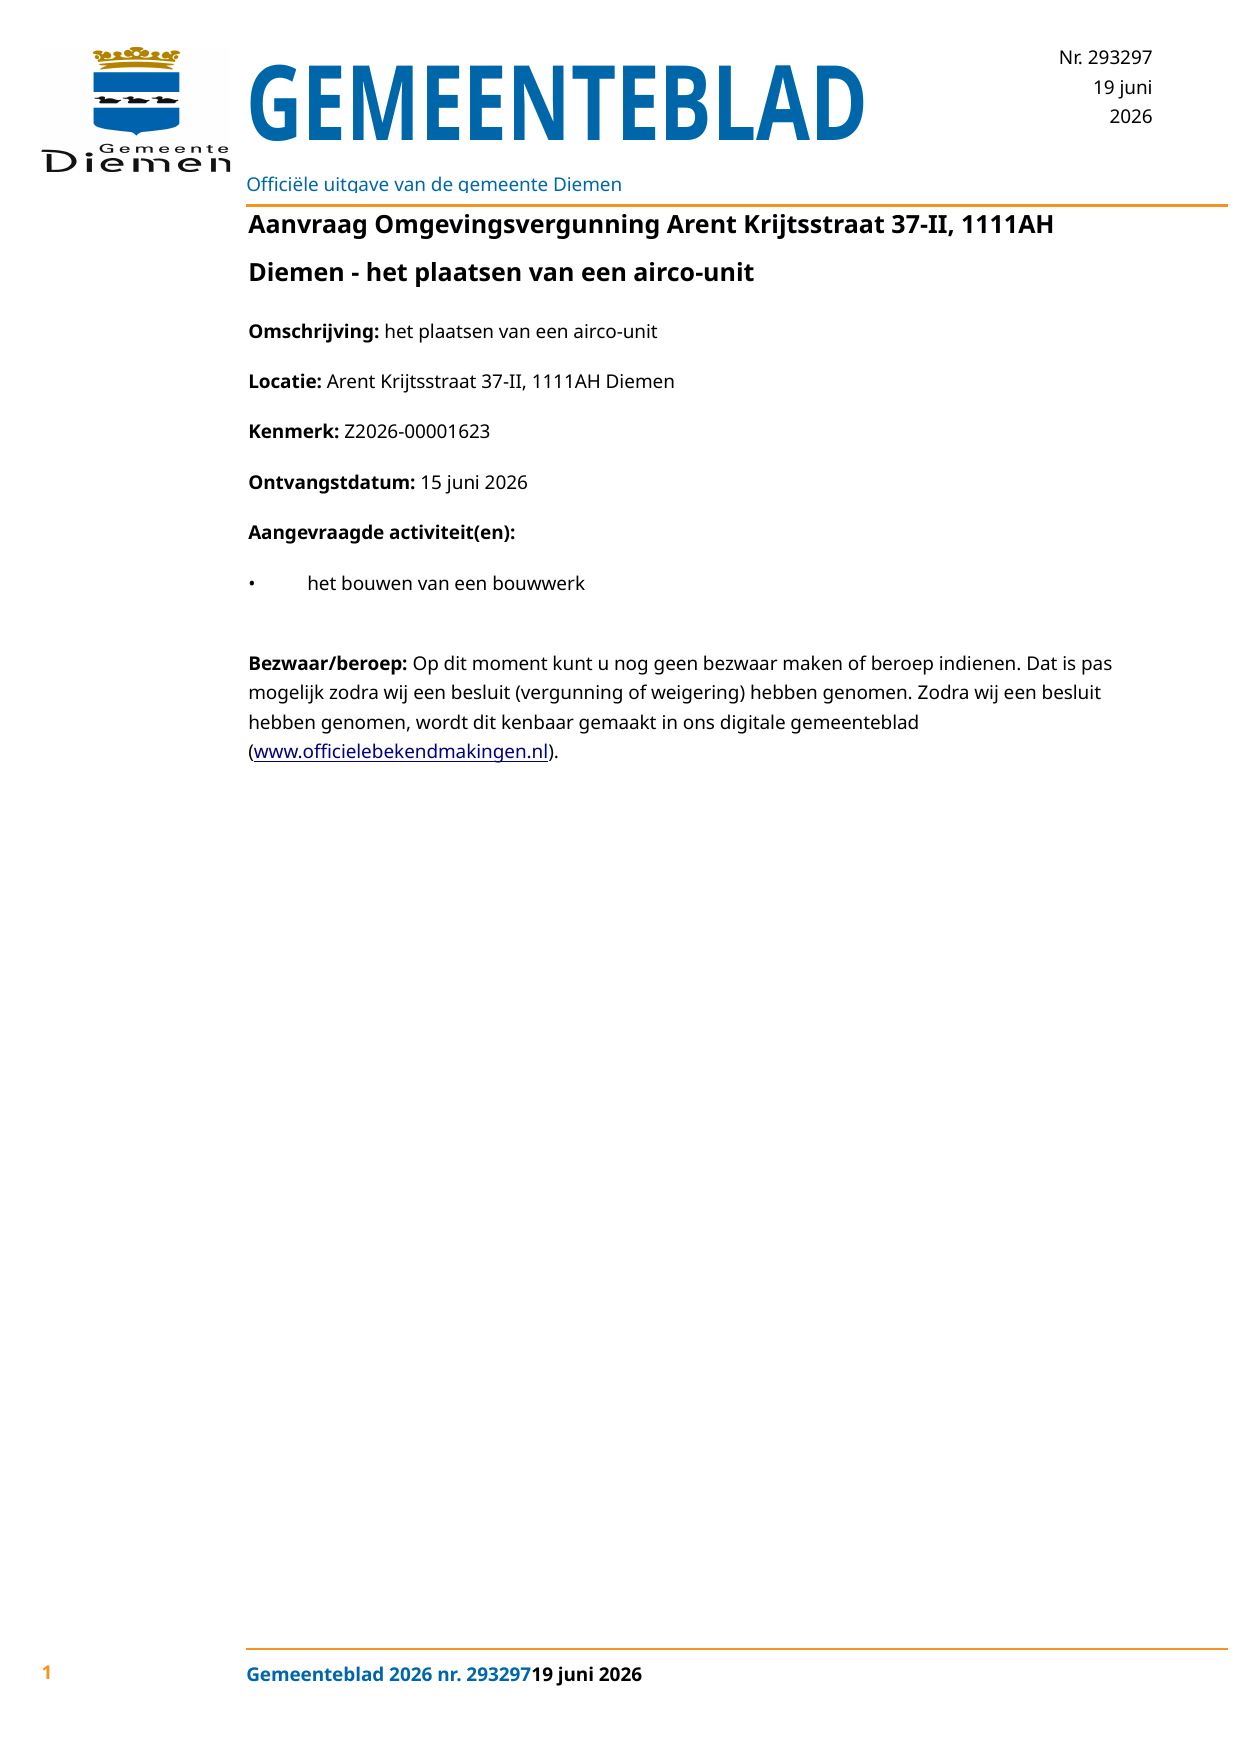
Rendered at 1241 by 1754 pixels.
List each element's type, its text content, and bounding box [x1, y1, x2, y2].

picture [41, 47, 231, 172]
text Locatie: Arent Krijtsstraat 37-II, 1111AH Diemen [248, 368, 1152, 394]
text Bezwaar/beroep: Op dit moment kunt u nog geen bezwaar maken of beroep indienen. Dat is pas mogelijk zodra wij een besluit (vergunning of weigering) hebben genomen. Zodra wij een besluit hebben genomen, wordt dit kenbaar gemaakt in ons digitale gemeenteblad (www.officielebekendmakingen.nl). [248, 650, 1152, 764]
text Aangevraagde activiteit(en): [248, 519, 1152, 545]
list het bouwen van een bouwwerk [248, 570, 1152, 596]
text Kenmerk: Z2026-00001623 [248, 419, 1152, 444]
text Aanvraag Omgevingsvergunning Arent Krijtsstraat 37-II, 1111AH Diemen - het plaatsen van een airco-unit [248, 207, 1152, 288]
text Omschrijving: het plaatsen van een airco-unit [248, 318, 1152, 344]
text Ontvangstdatum: 15 juni 2026 [248, 469, 1152, 495]
